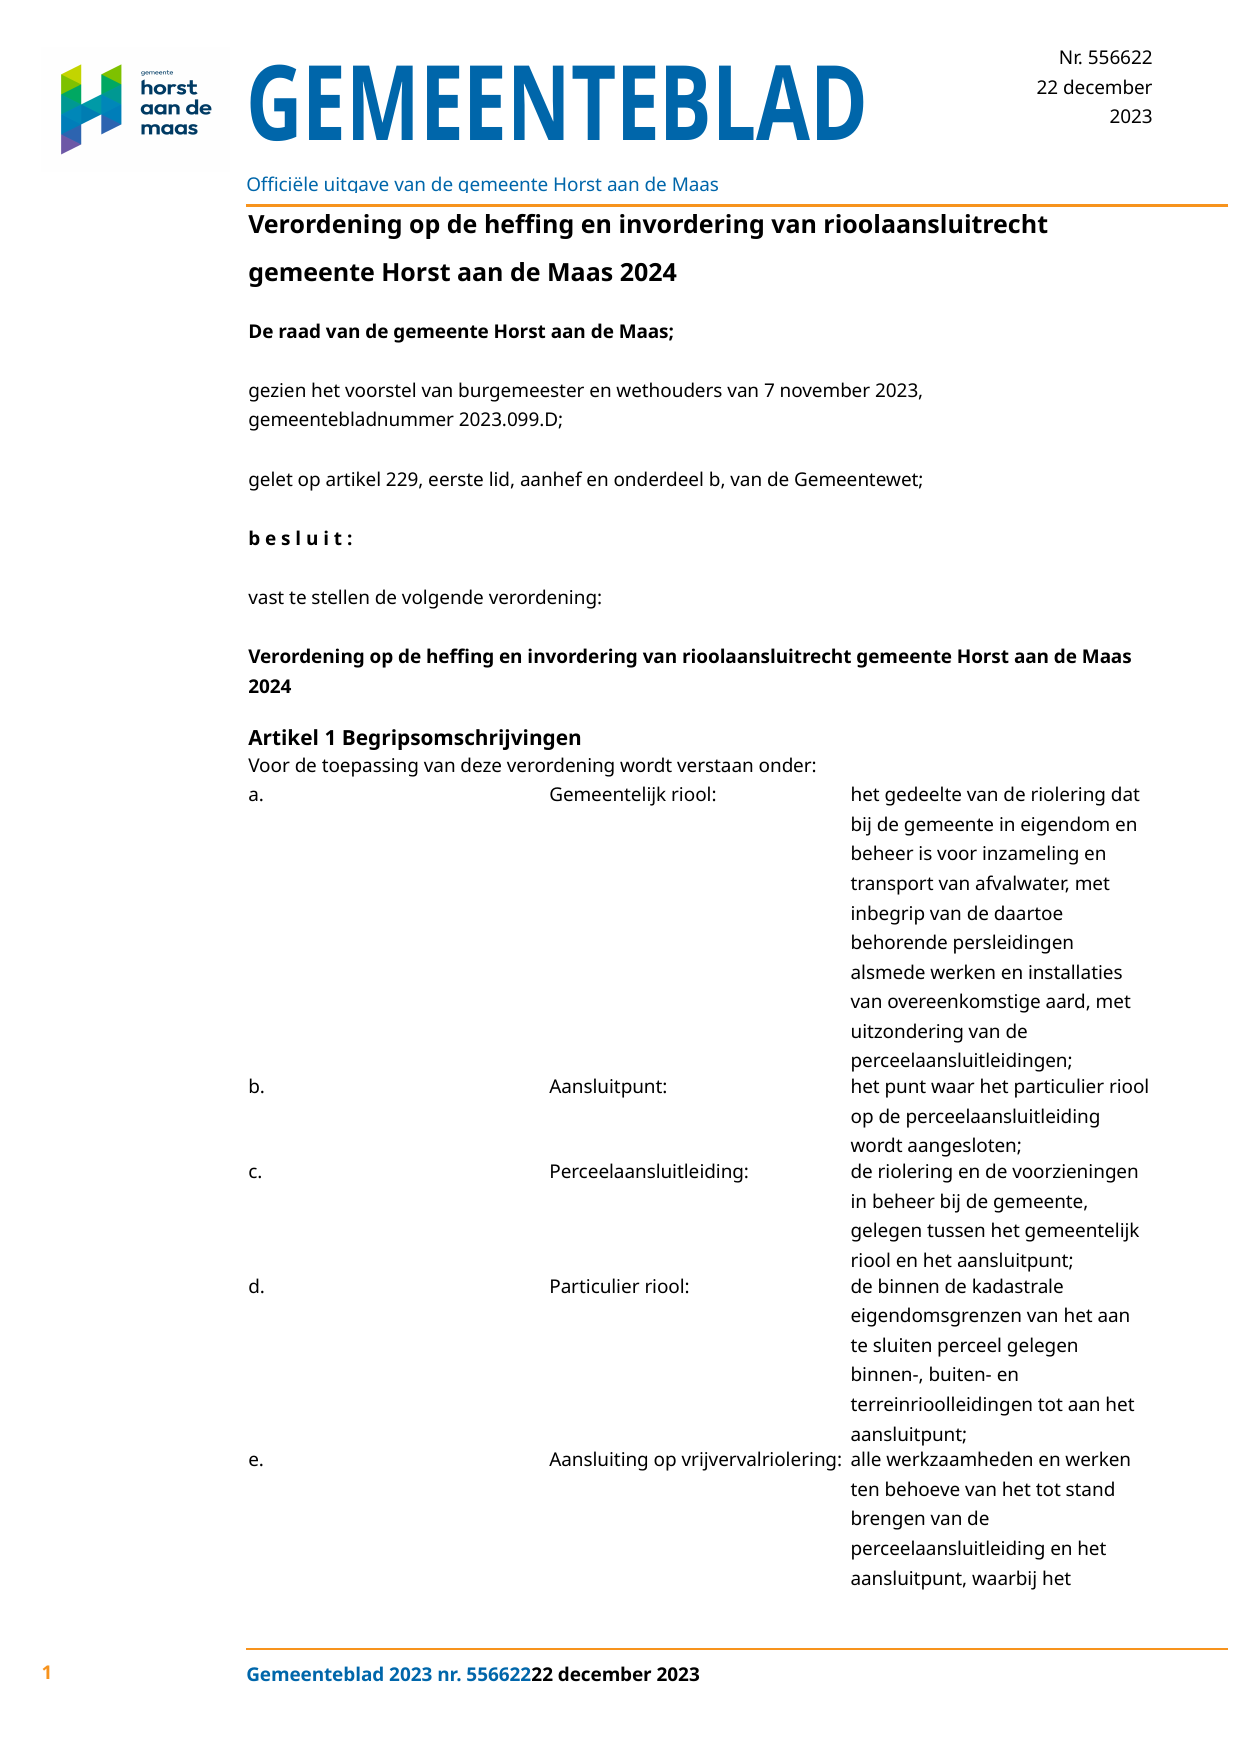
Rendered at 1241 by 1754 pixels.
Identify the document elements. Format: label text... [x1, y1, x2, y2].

text b e s l u i t : [248, 525, 1152, 551]
table_cell Particulier riool: [549, 1273, 850, 1446]
table_cell d. [248, 1273, 549, 1446]
text De raad van de gemeente Horst aan de Maas; [248, 318, 1152, 344]
table_cell de binnen de kadastrale eigendomsgrenzen van het aan te sluiten perceel gelegen binnen-, buiten- en terreinrioolleidingen tot aan het aansluitpunt; [850, 1273, 1152, 1446]
text Voor de toepassing van deze verordening wordt verstaan onder: [248, 752, 1152, 777]
table_cell alle werkzaamheden en werken ten behoeve van het tot stand brengen van de perceelaansluitleiding en het aansluitpunt, waarbij het [850, 1446, 1152, 1591]
text Verordening op de heffing en invordering van rioolaansluitrecht gemeente Horst aan de Maas 2024 [248, 643, 1152, 699]
text vast te stellen de volgende verordening: [248, 584, 1152, 610]
picture [41, 47, 231, 172]
table_header a. [248, 781, 549, 1073]
table_cell het punt waar het particulier riool op de perceelaansluitleiding wordt aangesloten; [850, 1074, 1152, 1158]
text gelet op artikel 229, eerste lid, aanhef en onderdeel b, van de Gemeentewet; [248, 466, 1152, 492]
text Artikel 1 Begripsomschrijvingen [248, 723, 1152, 752]
table_cell de riolering en de voorzieningen in beheer bij de gemeente, gelegen tussen het gemeentelijk riool en het aansluitpunt; [850, 1158, 1152, 1273]
text Verordening op de heffing en invordering van rioolaansluitrecht gemeente Horst aan de Maas 2024 [248, 207, 1152, 288]
text gezien het voorstel van burgemeester en wethouders van 7 november 2023, [248, 377, 1152, 403]
text gemeentebladnummer 2023.099.D; [248, 407, 1152, 432]
table_cell Aansluitpunt: [549, 1074, 850, 1158]
table_cell e. [248, 1446, 549, 1591]
table_cell c. [248, 1158, 549, 1273]
table_header het gedeelte van de riolering dat bij de gemeente in eigendom en beheer is voor inzameling en transport van afvalwater, met inbegrip van de daartoe behorende persleidingen alsmede werken en installaties van overeenkomstige aard, met uitzondering van de perceelaansluitleidingen; [850, 781, 1152, 1073]
table_cell b. [248, 1074, 549, 1158]
table_cell Aansluiting op vrijvervalriolering: [549, 1446, 850, 1591]
table_cell Perceelaansluitleiding: [549, 1158, 850, 1273]
table_header Gemeentelijk riool: [549, 781, 850, 1073]
